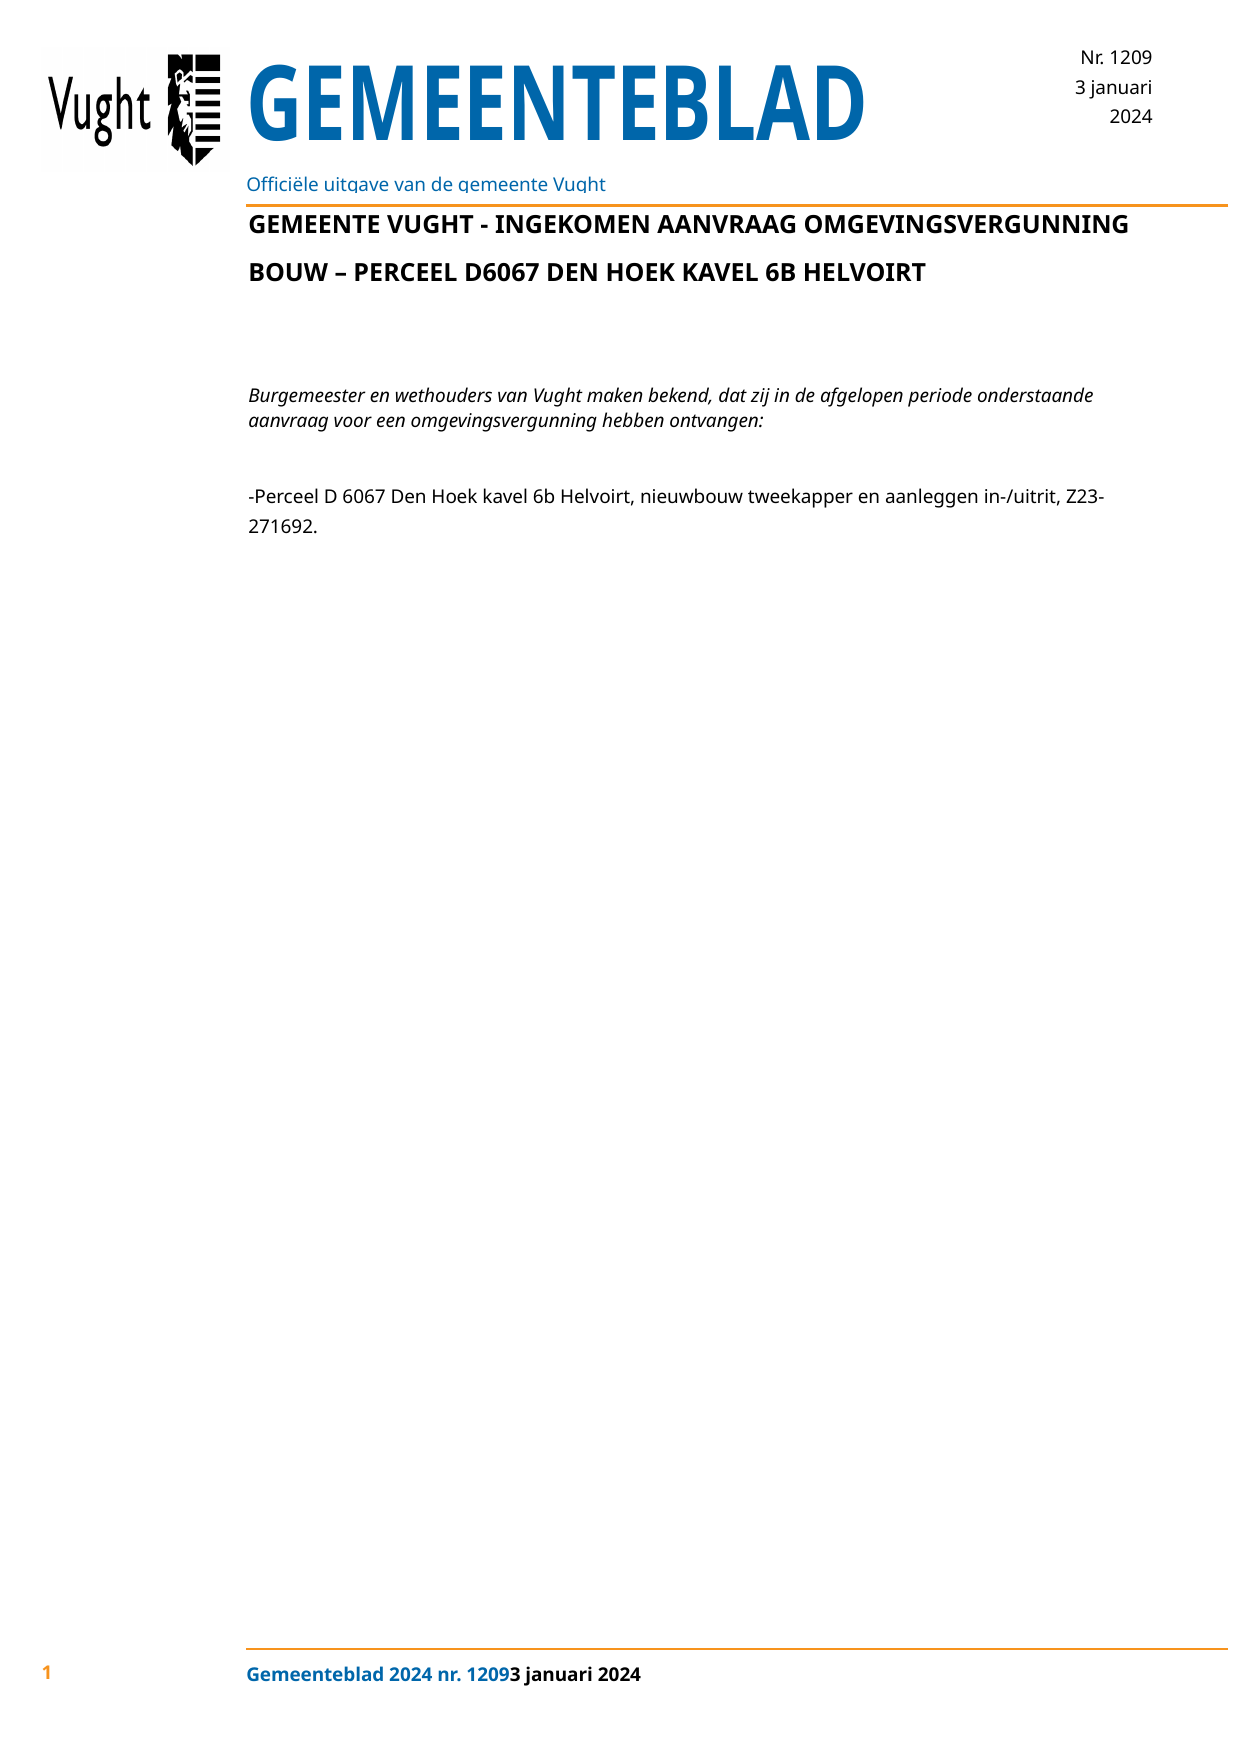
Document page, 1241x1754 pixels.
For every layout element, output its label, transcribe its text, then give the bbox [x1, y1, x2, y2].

text Burgemeester en wethouders van Vught maken bekend, dat zij in de afgelopen periode onderstaande aanvraag voor een omgevingsvergunning hebben ontvangen: [248, 382, 1152, 433]
text GEMEENTE VUGHT - INGEKOMEN AANVRAAG OMGEVINGSVERGUNNING BOUW – PERCEEL D6067 DEN HOEK KAVEL 6B HELVOIRT [248, 207, 1152, 288]
text -Perceel D 6067 Den Hoek kavel 6b Helvoirt, nieuwbouw tweekapper en aanleggen in-/uitrit, Z23-271692. [248, 484, 1152, 539]
picture [41, 47, 231, 172]
